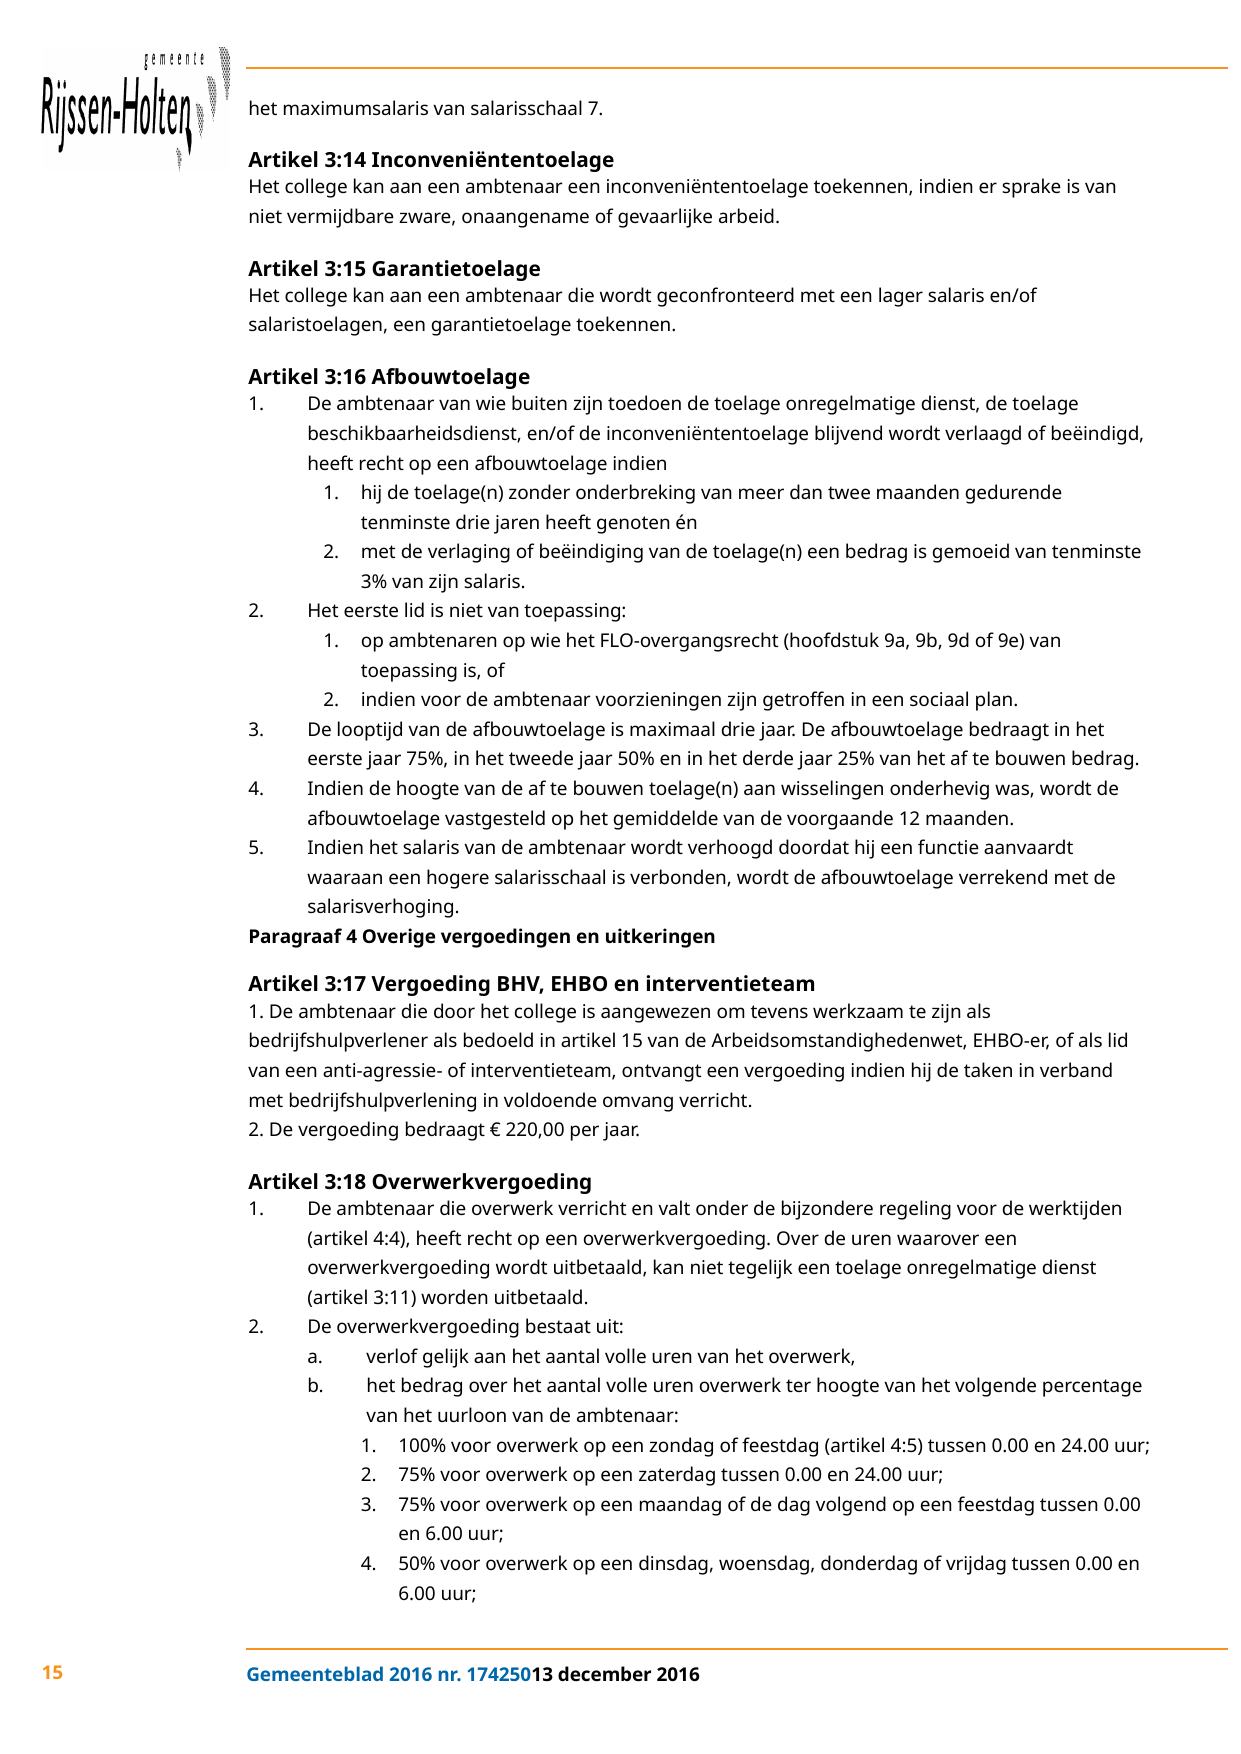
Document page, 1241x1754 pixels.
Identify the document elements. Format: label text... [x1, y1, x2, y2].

list Het eerste lid is niet van toepassing: [248, 598, 1152, 623]
text Artikel 3:18 Overwerkvergoeding [248, 1167, 1152, 1195]
text Artikel 3:17 Vergoeding BHV, EHBO en interventieteam [248, 969, 1152, 998]
list Indien het salaris van de ambtenaar wordt verhoogd doordat hij een functie aanvaardt waaraan een hogere salarisschaal is verbonden, wordt de afbouwtoelage verrekend met de salarisverhoging. [248, 834, 1152, 919]
list Indien de hoogte van de af te bouwen toelage(n) aan wisselingen onderhevig was, wordt de afbouwtoelage vastgesteld op het gemiddelde van de voorgaande 12 maanden. [248, 775, 1152, 830]
picture [41, 47, 231, 172]
list het bedrag over het aantal volle uren overwerk ter hoogte van het volgende percentage van het uurloon van de ambtenaar: [307, 1373, 1152, 1428]
list op ambtenaren op wie het FLO-overgangsrecht (hoofdstuk 9a, 9b, 9d of 9e) van toepassing is, of [323, 627, 1152, 682]
text Paragraaf 4 Overige vergoedingen en uitkeringen [248, 923, 1152, 949]
list verlof gelijk aan het aantal volle uren van het overwerk, [307, 1343, 1152, 1369]
text 2. De vergoeding bedraagt € 220,00 per jaar. [248, 1116, 1152, 1142]
list De ambtenaar van wie buiten zijn toedoen de toelage onregelmatige dienst, de toelage beschikbaarheidsdienst, en/of de inconveniëntentoelage blijvend wordt verlaagd of beëindigd, heeft recht op een afbouwtoelage indien [248, 391, 1152, 475]
list 75% voor overwerk op een maandag of de dag volgend op een feestdag tussen 0.00 en 6.00 uur; [361, 1491, 1152, 1546]
text Artikel 3:15 Garantietoelage [248, 254, 1152, 282]
list 75% voor overwerk op een zaterdag tussen 0.00 en 24.00 uur; [361, 1461, 1152, 1487]
list indien voor de ambtenaar voorzieningen zijn getroffen in een sociaal plan. [323, 686, 1152, 712]
list 50% voor overwerk op een dinsdag, woensdag, donderdag of vrijdag tussen 0.00 en 6.00 uur; [361, 1550, 1152, 1606]
text 1. De ambtenaar die door het college is aangewezen om tevens werkzaam te zijn als bedrijfshulpverlener als bedoeld in artikel 15 van de Arbeidsomstandighedenwet, EHBO-er, of als lid van een anti-agressie- of interventieteam, ontvangt een vergoeding indien hij de taken in verband met bedrijfshulpverlening in voldoende omvang verricht. [248, 998, 1152, 1112]
text Artikel 3:14 Inconveniëntentoelage [248, 145, 1152, 174]
text Artikel 3:16 Afbouwtoelage [248, 362, 1152, 391]
text Het college kan aan een ambtenaar een inconveniëntentoelage toekennen, indien er sprake is van niet vermijdbare zware, onaangename of gevaarlijke arbeid. [248, 174, 1152, 229]
list met de verlaging of beëindiging van de toelage(n) een bedrag is gemoeid van tenminste 3% van zijn salaris. [323, 538, 1152, 594]
list De overwerkvergoeding bestaat uit: [248, 1313, 1152, 1339]
text Het college kan aan een ambtenaar die wordt geconfronteerd met een lager salaris en/of salaristoelagen, een garantietoelage toekennen. [248, 282, 1152, 337]
text het maximumsalaris van salarisschaal 7. [248, 95, 1152, 121]
list De ambtenaar die overwerk verricht en valt onder de bijzondere regeling voor de werktijden (artikel 4:4), heeft recht op een overwerkvergoeding. Over de uren waarover een overwerkvergoeding wordt uitbetaald, kan niet tegelijk een toelage onregelmatige dienst (artikel 3:11) worden uitbetaald. [248, 1195, 1152, 1310]
list 100% voor overwerk op een zondag of feestdag (artikel 4:5) tussen 0.00 en 24.00 uur; [361, 1432, 1152, 1458]
list De looptijd van de afbouwtoelage is maximaal drie jaar. De afbouwtoelage bedraagt in het eerste jaar 75%, in het tweede jaar 50% en in het derde jaar 25% van het af te bouwen bedrag. [248, 716, 1152, 771]
list hij de toelage(n) zonder onderbreking van meer dan twee maanden gedurende tenminste drie jaren heeft genoten én [323, 479, 1152, 534]
